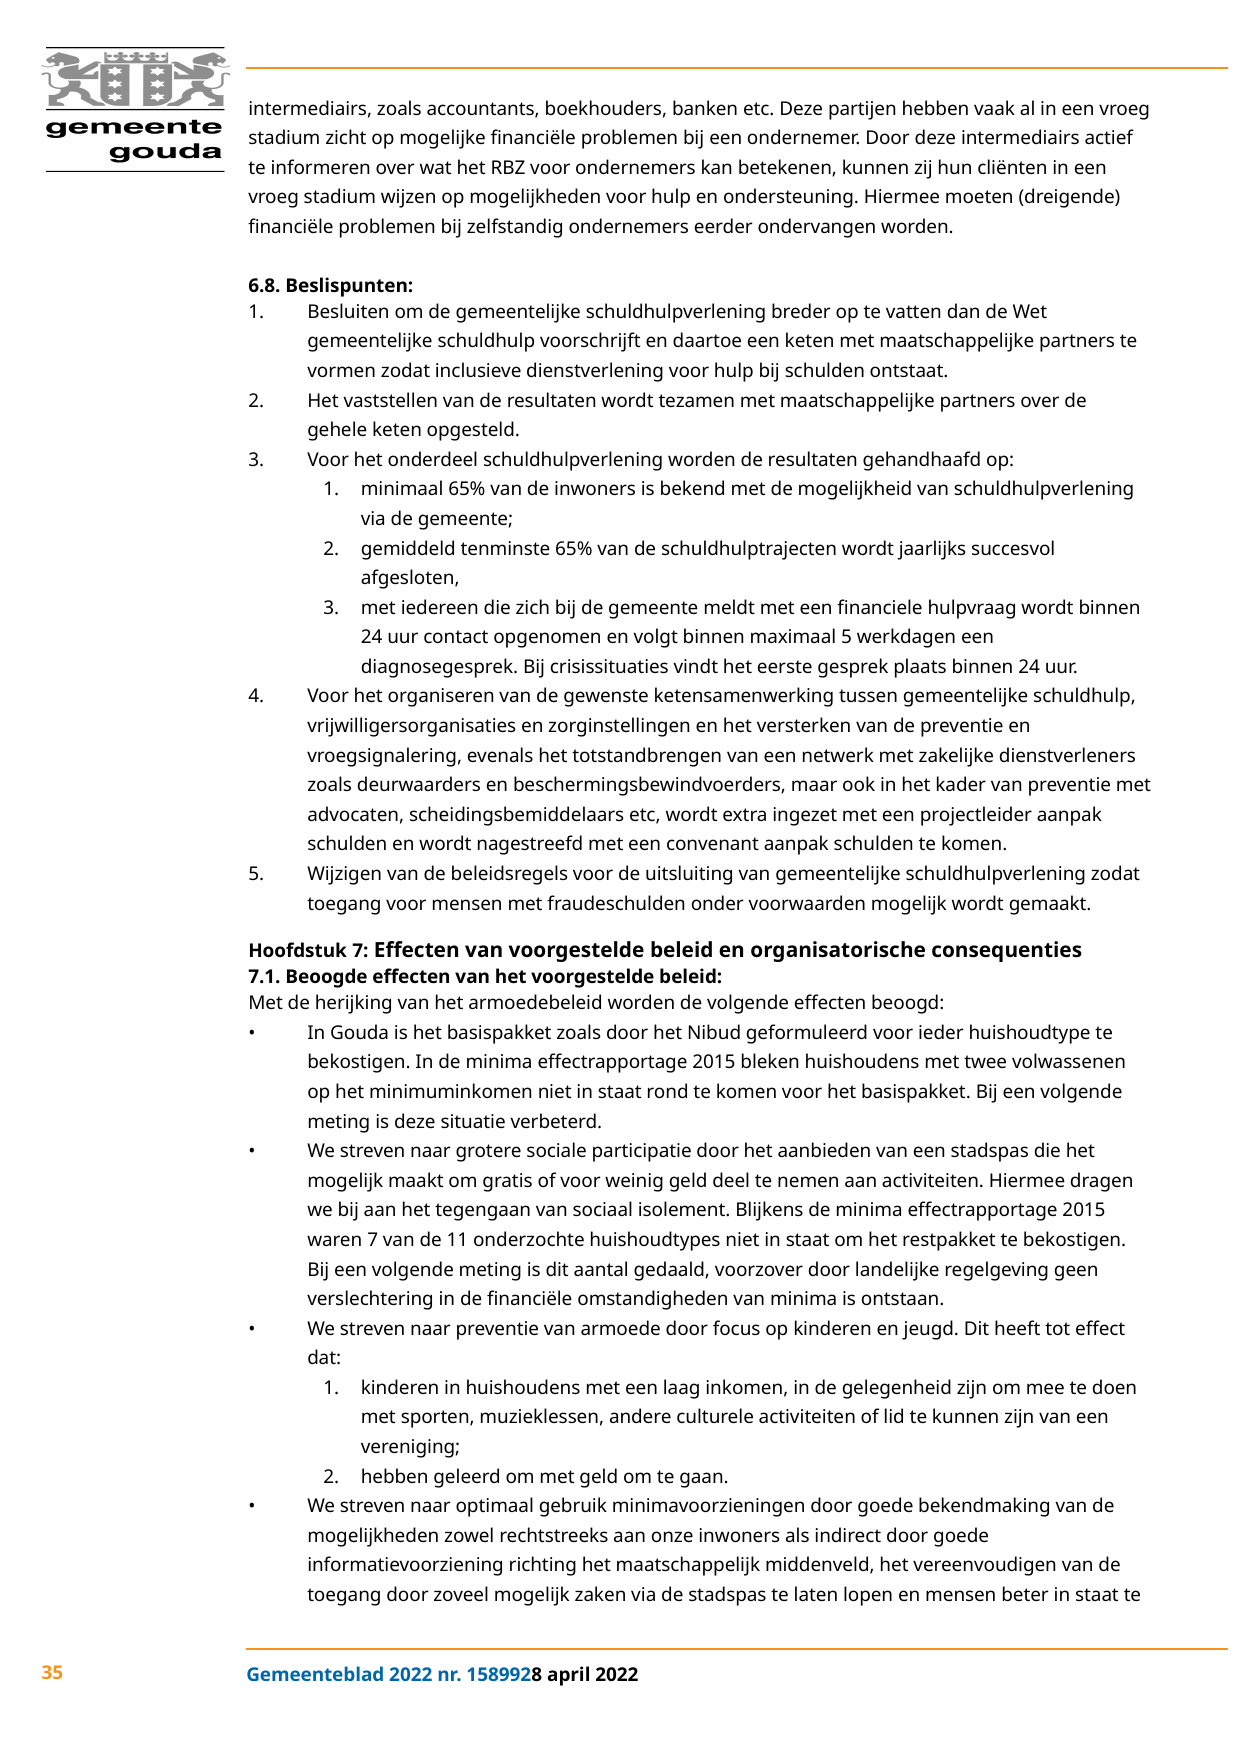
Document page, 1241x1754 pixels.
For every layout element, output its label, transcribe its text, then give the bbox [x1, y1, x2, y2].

list We streven naar preventie van armoede door focus op kinderen en jeugd. Dit heeft tot effect dat: [248, 1315, 1152, 1370]
list In Gouda is het basispakket zoals door het Nibud geformuleerd voor ieder huishoudtype te bekostigen. In de minima effectrapportage 2015 bleken huishoudens met twee volwassenen op het minimuminkomen niet in staat rond te komen voor het basispakket. Bij een volgende meting is deze situatie verbeterd. [248, 1019, 1152, 1133]
list Besluiten om de gemeentelijke schuldhulpverlening breder op te vatten dan de Wet gemeentelijke schuldhulp voorschrijft en daartoe een keten met maatschappelijke partners te vormen zodat inclusieve dienstverlening voor hulp bij schulden ontstaat. [248, 298, 1152, 383]
list minimaal 65% van de inwoners is bekend met de mogelijkheid van schuldhulpverlening via de gemeente; [323, 476, 1152, 531]
picture [41, 47, 231, 172]
list met iedereen die zich bij de gemeente meldt met een financiele hulpvraag wordt binnen 24 uur contact opgenomen en volgt binnen maximaal 5 werkdagen een diagnosegesprek. Bij crisissituaties vindt het eerste gesprek plaats binnen 24 uur. [323, 594, 1152, 679]
list Wijzigen van de beleidsregels voor de uitsluiting van gemeentelijke schuldhulpverlening zodat toegang voor mensen met fraudeschulden onder voorwaarden mogelijk wordt gemaakt. [248, 860, 1152, 915]
list kinderen in huishoudens met een laag inkomen, in de gelegenheid zijn om mee te doen met sporten, muzieklessen, andere culturele activiteiten of lid te kunnen zijn van een vereniging; [323, 1374, 1152, 1459]
list hebben geleerd om met geld om te gaan. [323, 1463, 1152, 1488]
text Hoofdstuk 7: Effecten van voorgestelde beleid en organisatorische consequenties [248, 935, 1152, 964]
list Voor het onderdeel schuldhulpverlening worden de resultaten gehandhaafd op: [248, 446, 1152, 472]
list We streven naar grotere sociale participatie door het aanbieden van een stadspas die het mogelijk maakt om gratis of voor weinig geld deel te nemen aan activiteiten. Hiermee dragen we bij aan het tegengaan van sociaal isolement. Blijkens de minima effectrapportage 2015 waren 7 van de 11 onderzochte huishoudtypes niet in staat om het restpakket te bekostigen. Bij een volgende meting is dit aantal gedaald, voorzover door landelijke regelgeving geen verslechtering in de financiële omstandigheden van minima is ontstaan. [248, 1137, 1152, 1311]
text intermediairs, zoals accountants, boekhouders, banken etc. Deze partijen hebben vaak al in een vroeg stadium zicht op mogelijke financiële problemen bij een ondernemer. Door deze intermediairs actief te informeren over wat het RBZ voor ondernemers kan betekenen, kunnen zij hun cliënten in een vroeg stadium wijzen op mogelijkheden voor hulp en ondersteuning. Hiermee moeten (dreigende) financiële problemen bij zelfstandig ondernemers eerder ondervangen worden. [248, 95, 1152, 239]
list Voor het organiseren van de gewenste ketensamenwerking tussen gemeentelijke schuldhulp, vrijwilligersorganisaties en zorginstellingen en het versterken van de preventie en vroegsignalering, evenals het totstandbrengen van een netwerk met zakelijke dienstverleners zoals deurwaarders en beschermingsbewindvoerders, maar ook in het kader van preventie met advocaten, scheidingsbemiddelaars etc, wordt extra ingezet met een projectleider aanpak schulden en wordt nagestreefd met een convenant aanpak schulden te komen. [248, 683, 1152, 856]
text 6.8. Beslispunten: [248, 272, 1152, 298]
list Het vaststellen van de resultaten wordt tezamen met maatschappelijke partners over de gehele keten opgesteld. [248, 387, 1152, 442]
text 7.1. Beoogde effecten van het voorgestelde beleid: [248, 964, 1152, 989]
text Met de herijking van het armoedebeleid worden de volgende effecten beoogd: [248, 989, 1152, 1015]
list gemiddeld tenminste 65% van de schuldhulptrajecten wordt jaarlijks succesvol afgesloten, [323, 535, 1152, 590]
list We streven naar optimaal gebruik minimavoorzieningen door goede bekendmaking van de mogelijkheden zowel rechtstreeks aan onze inwoners als indirect door goede informatievoorziening richting het maatschappelijk middenveld, het vereenvoudigen van de toegang door zoveel mogelijk zaken via de stadspas te laten lopen en mensen beter in staat te [248, 1492, 1152, 1607]
